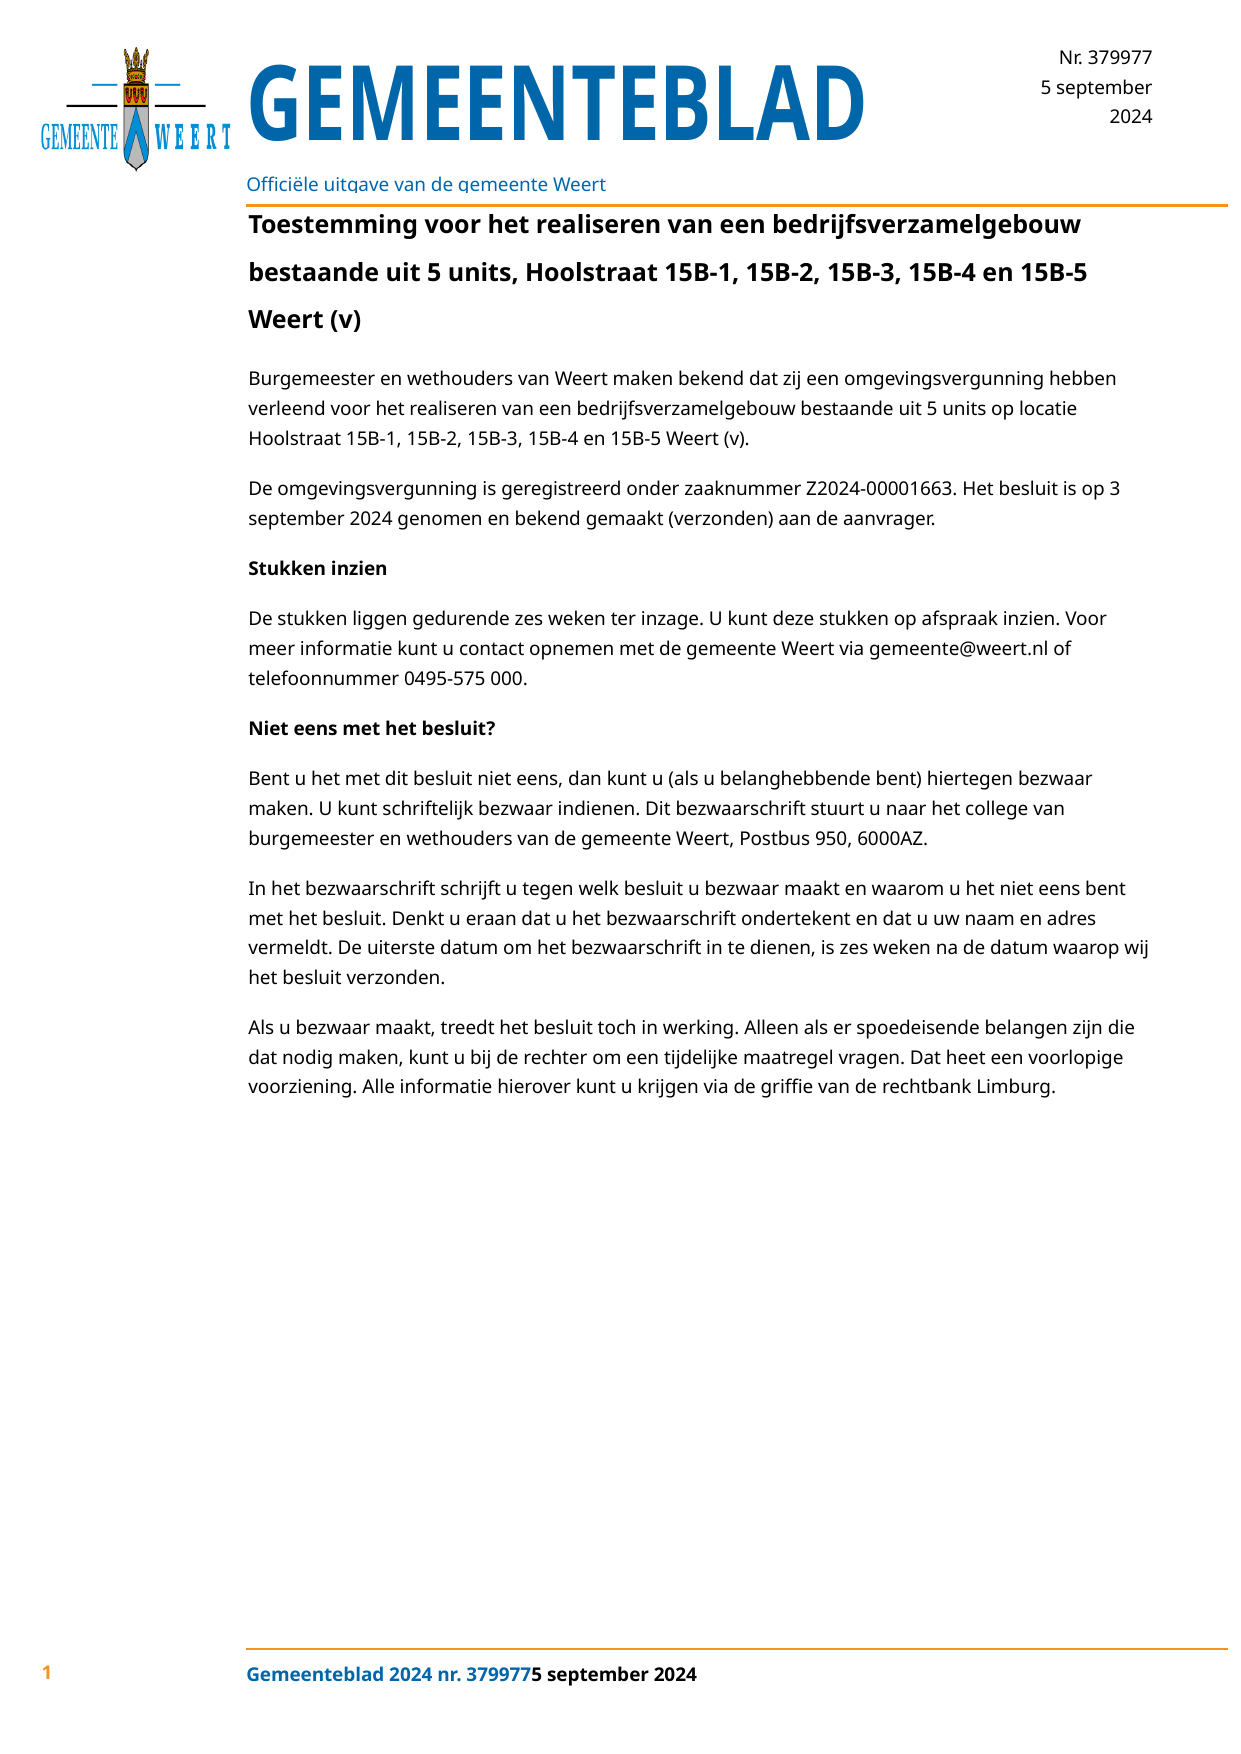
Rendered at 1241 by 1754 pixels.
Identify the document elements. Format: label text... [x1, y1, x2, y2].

text Bent u het met dit besluit niet eens, dan kunt u (als u belanghebbende bent) hiertegen bezwaar maken. U kunt schriftelijk bezwaar indienen. Dit bezwaarschrift stuurt u naar het college van burgemeester en wethouders van de gemeente Weert, Postbus 950, 6000AZ. [248, 766, 1152, 850]
picture [41, 47, 231, 172]
text Als u bezwaar maakt, treedt het besluit toch in werking. Alleen als er spoedeisende belangen zijn die dat nodig maken, kunt u bij de rechter om een tijdelijke maatregel vragen. Dat heet een voorlopige voorziening. Alle informatie hierover kunt u krijgen via de griffie van de rechtbank Limburg. [248, 1014, 1152, 1099]
text Toestemming voor het realiseren van een bedrijfsverzamelgebouw bestaande uit 5 units, Hoolstraat 15B-1, 15B-2, 15B-3, 15B-4 en 15B-5 Weert (v) [248, 207, 1152, 336]
text De stukken liggen gedurende zes weken ter inzage. U kunt deze stukken op afspraak inzien. Voor meer informatie kunt u contact opnemen met de gemeente Weert via gemeente@weert.nl of telefoonnummer 0495-575 000. [248, 606, 1152, 690]
text Stukken inzien [248, 555, 1152, 581]
text Burgemeester en wethouders van Weert maken bekend dat zij een omgevingsvergunning hebben verleend voor het realiseren van een bedrijfsverzamelgebouw bestaande uit 5 units op locatie Hoolstraat 15B-1, 15B-2, 15B-3, 15B-4 en 15B-5 Weert (v). [248, 366, 1152, 450]
text In het bezwaarschrift schrijft u tegen welk besluit u bezwaar maakt en waarom u het niet eens bent met het besluit. Denkt u eraan dat u het bezwaarschrift ondertekent en dat u uw naam en adres vermeldt. De uiterste datum om het bezwaarschrift in te dienen, is zes weken na de datum waarop wij het besluit verzonden. [248, 875, 1152, 989]
text Niet eens met het besluit? [248, 715, 1152, 741]
text De omgevingsvergunning is geregistreerd onder zaaknummer Z2024-00001663. Het besluit is op 3 september 2024 genomen en bekend gemaakt (verzonden) aan de aanvrager. [248, 475, 1152, 530]
